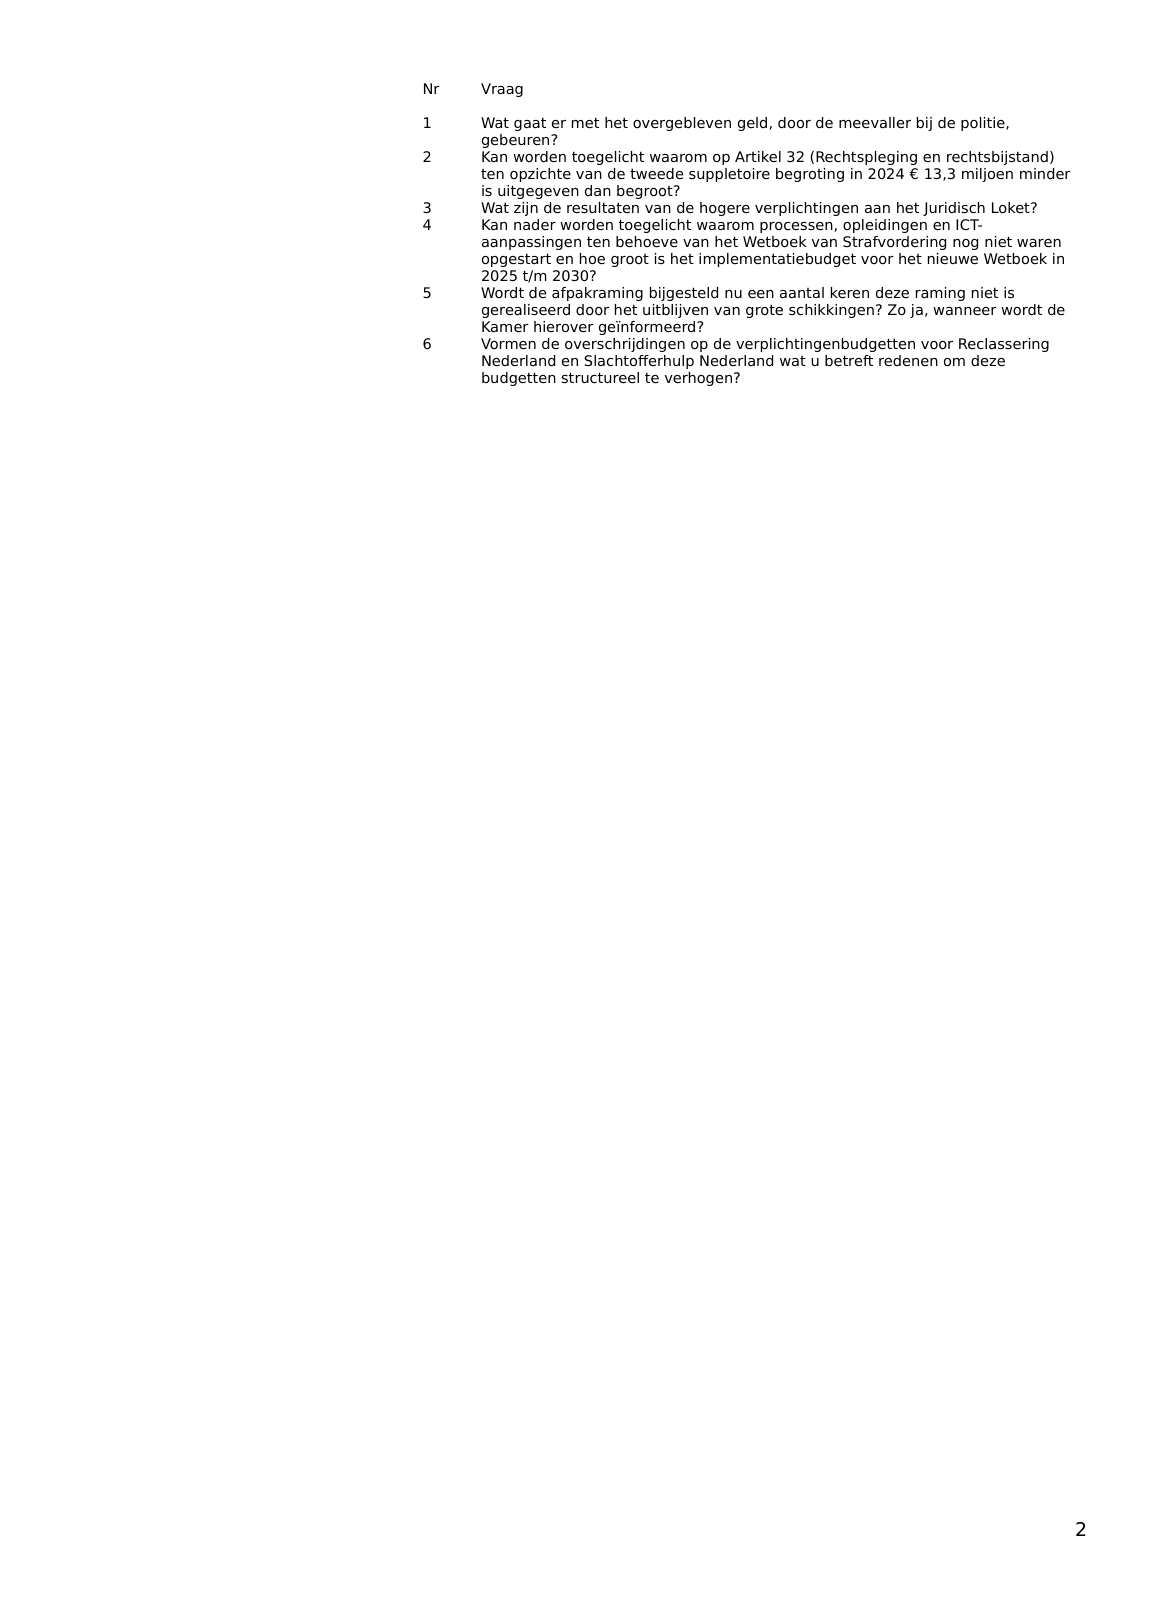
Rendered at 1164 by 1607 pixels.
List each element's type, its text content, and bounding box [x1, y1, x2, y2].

table_cell 6 [422, 336, 475, 387]
table_cell Kan worden toegelicht waarom op Artikel 32 (Rechtspleging en rechtsbijstand) ten opzichte van de tweede suppletoire begroting in 2024 € 13,3 miljoen minder is uitgegeven dan begroot? [475, 149, 1087, 200]
table_cell [475, 98, 1087, 115]
table_cell Wordt de afpakraming bijgesteld nu een aantal keren deze raming niet is gerealiseerd door het uitblijven van grote schikkingen? Zo ja, wanneer wordt de Kamer hierover geïnformeerd? [475, 285, 1087, 336]
table_cell [422, 98, 475, 115]
table_cell Vormen de overschrijdingen op de verplichtingenbudgetten voor Reclassering Nederland en Slachtofferhulp Nederland wat u betreft redenen om deze budgetten structureel te verhogen? [475, 336, 1087, 387]
table_cell 5 [422, 285, 475, 336]
table_cell 4 [422, 217, 475, 285]
table_header Nr [422, 81, 475, 98]
table_cell Wat zijn de resultaten van de hogere verplichtingen aan het Juridisch Loket? [475, 200, 1087, 217]
table_cell Kan nader worden toegelicht waarom processen, opleidingen en ICT-aanpassingen ten behoeve van het Wetboek van Strafvordering nog niet waren opgestart en hoe groot is het implementatiebudget voor het nieuwe Wetboek in 2025 t/m 2030? [475, 217, 1087, 285]
table_cell Wat gaat er met het overgebleven geld, door de meevaller bij de politie, gebeuren? [475, 115, 1087, 149]
table_cell 2 [422, 149, 475, 200]
table_cell 3 [422, 200, 475, 217]
table_cell 1 [422, 115, 475, 149]
table_header Vraag [475, 81, 1087, 98]
